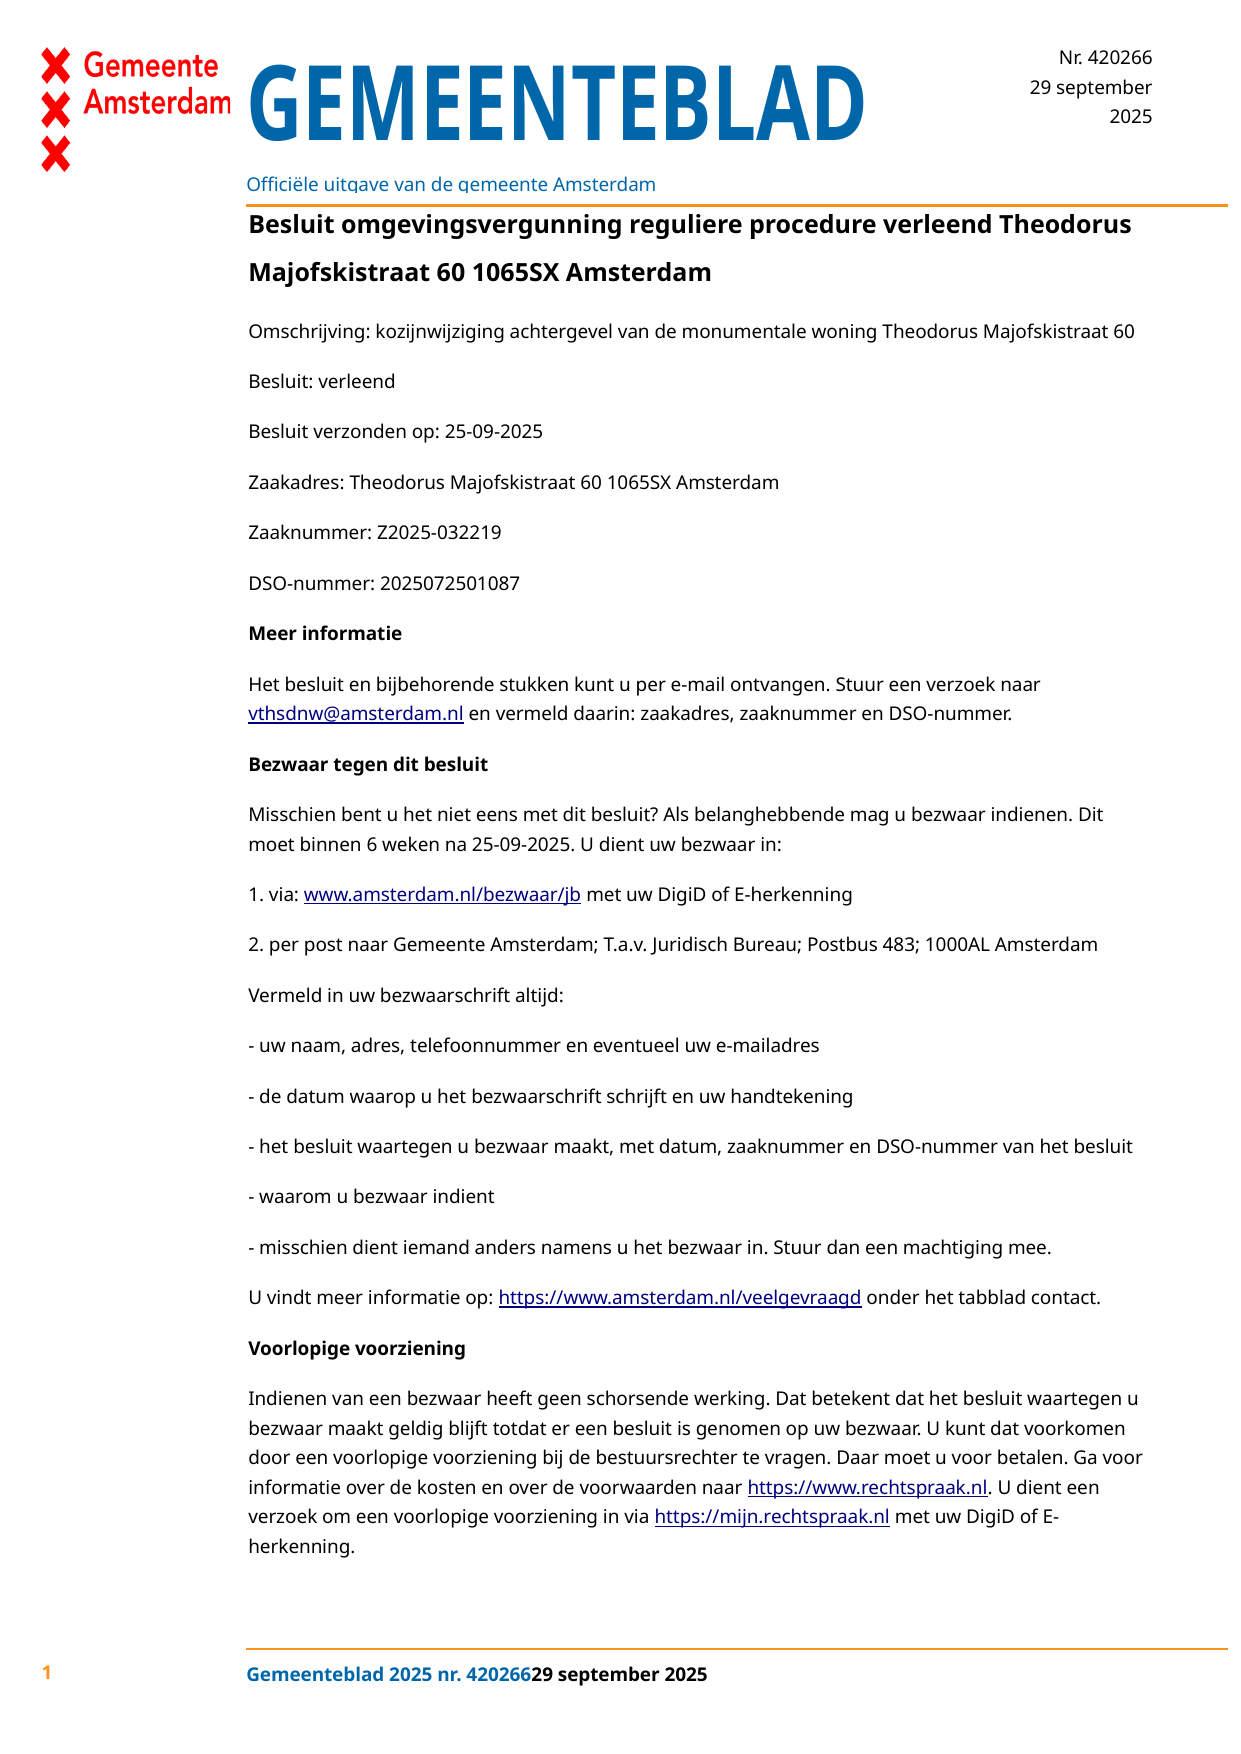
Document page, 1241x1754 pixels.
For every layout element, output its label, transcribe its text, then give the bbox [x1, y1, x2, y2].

picture [41, 47, 231, 172]
text - uw naam, adres, telefoonnummer en eventueel uw e-mailadres [248, 1032, 1152, 1058]
text Indienen van een bezwaar heeft geen schorsende werking. Dat betekent dat het besluit waartegen u bezwaar maakt geldig blijft totdat er een besluit is genomen op uw bezwaar. U kunt dat voorkomen door een voorlopige voorziening bij de bestuursrechter te vragen. Daar moet u voor betalen. Ga voor informatie over de kosten en over de voorwaarden naar https://www.rechtspraak.nl. U dient een verzoek om een voorlopige voorziening in via https://mijn.rechtspraak.nl met uw DigiD of E-herkenning. [248, 1385, 1152, 1559]
text - het besluit waartegen u bezwaar maakt, met datum, zaaknummer en DSO-nummer van het besluit [248, 1133, 1152, 1159]
text 1. via: www.amsterdam.nl/bezwaar/jb met uw DigiD of E-herkenning [248, 881, 1152, 907]
text - de datum waarop u het bezwaarschrift schrijft en uw handtekening [248, 1083, 1152, 1109]
text - waarom u bezwaar indient [248, 1184, 1152, 1209]
text Meer informatie [248, 620, 1152, 646]
text Het besluit en bijbehorende stukken kunt u per e-mail ontvangen. Stuur een verzoek naar vthsdnw@amsterdam.nl en vermeld daarin: zaakadres, zaaknummer en DSO-nummer. [248, 671, 1152, 726]
text Voorlopige voorziening [248, 1335, 1152, 1361]
text Zaaknummer: Z2025-032219 [248, 519, 1152, 545]
text Bezwaar tegen dit besluit [248, 751, 1152, 777]
text Vermeld in uw bezwaarschrift altijd: [248, 982, 1152, 1008]
text Omschrijving: kozijnwijziging achtergevel van de monumentale woning Theodorus Majofskistraat 60 [248, 318, 1152, 344]
text Besluit: verleend [248, 368, 1152, 394]
text Misschien bent u het niet eens met dit besluit? Als belanghebbende mag u bezwaar indienen. Dit moet binnen 6 weken na 25-09-2025. U dient uw bezwaar in: [248, 801, 1152, 857]
text U vindt meer informatie op: https://www.amsterdam.nl/veelgevraagd onder het tabblad contact. [248, 1284, 1152, 1310]
text Besluit verzonden op: 25-09-2025 [248, 419, 1152, 444]
text Besluit omgevingsvergunning reguliere procedure verleend Theodorus Majofskistraat 60 1065SX Amsterdam [248, 207, 1152, 288]
text DSO-nummer: 2025072501087 [248, 570, 1152, 596]
text - misschien dient iemand anders namens u het bezwaar in. Stuur dan een machtiging mee. [248, 1234, 1152, 1260]
text 2. per post naar Gemeente Amsterdam; T.a.v. Juridisch Bureau; Postbus 483; 1000AL Amsterdam [248, 932, 1152, 957]
text Zaakadres: Theodorus Majofskistraat 60 1065SX Amsterdam [248, 469, 1152, 495]
